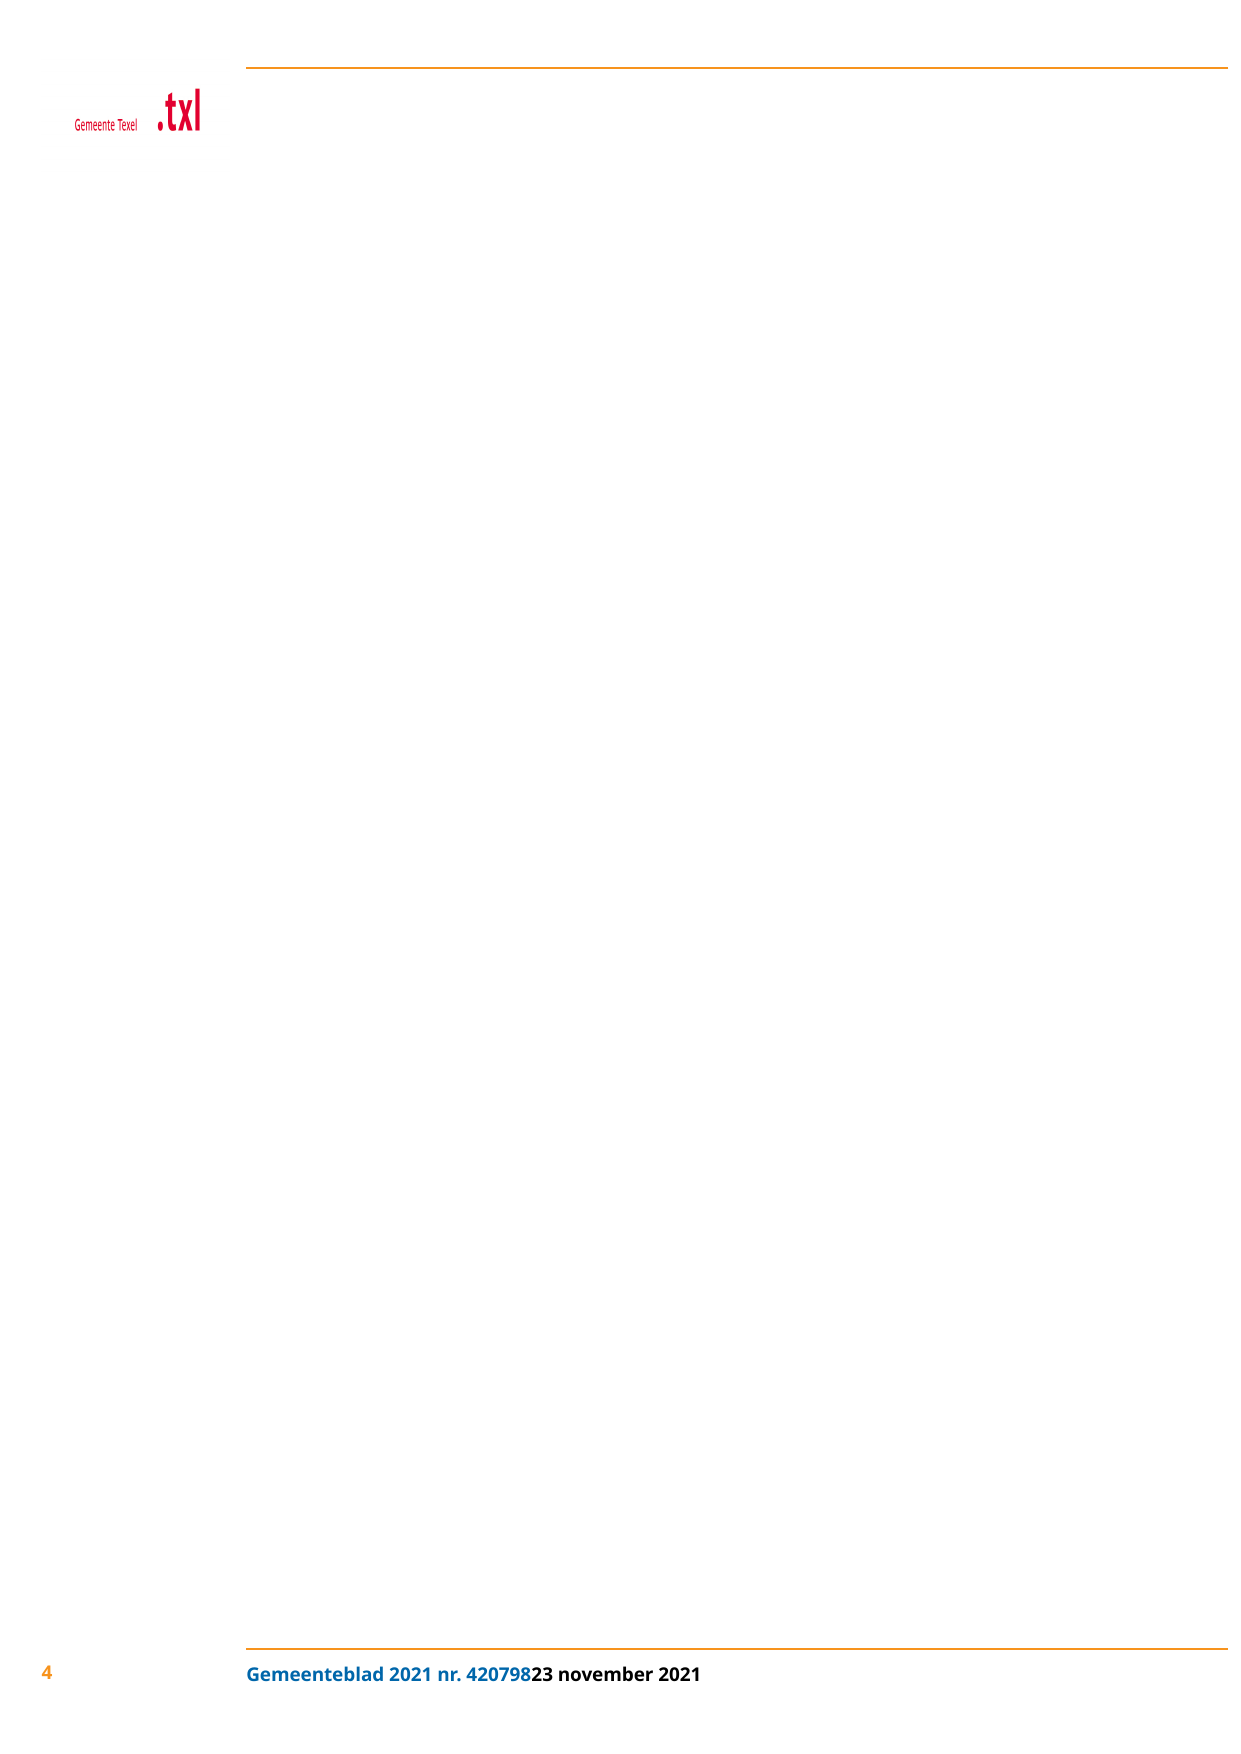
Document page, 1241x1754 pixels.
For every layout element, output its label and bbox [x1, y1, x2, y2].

picture [41, 47, 231, 172]
